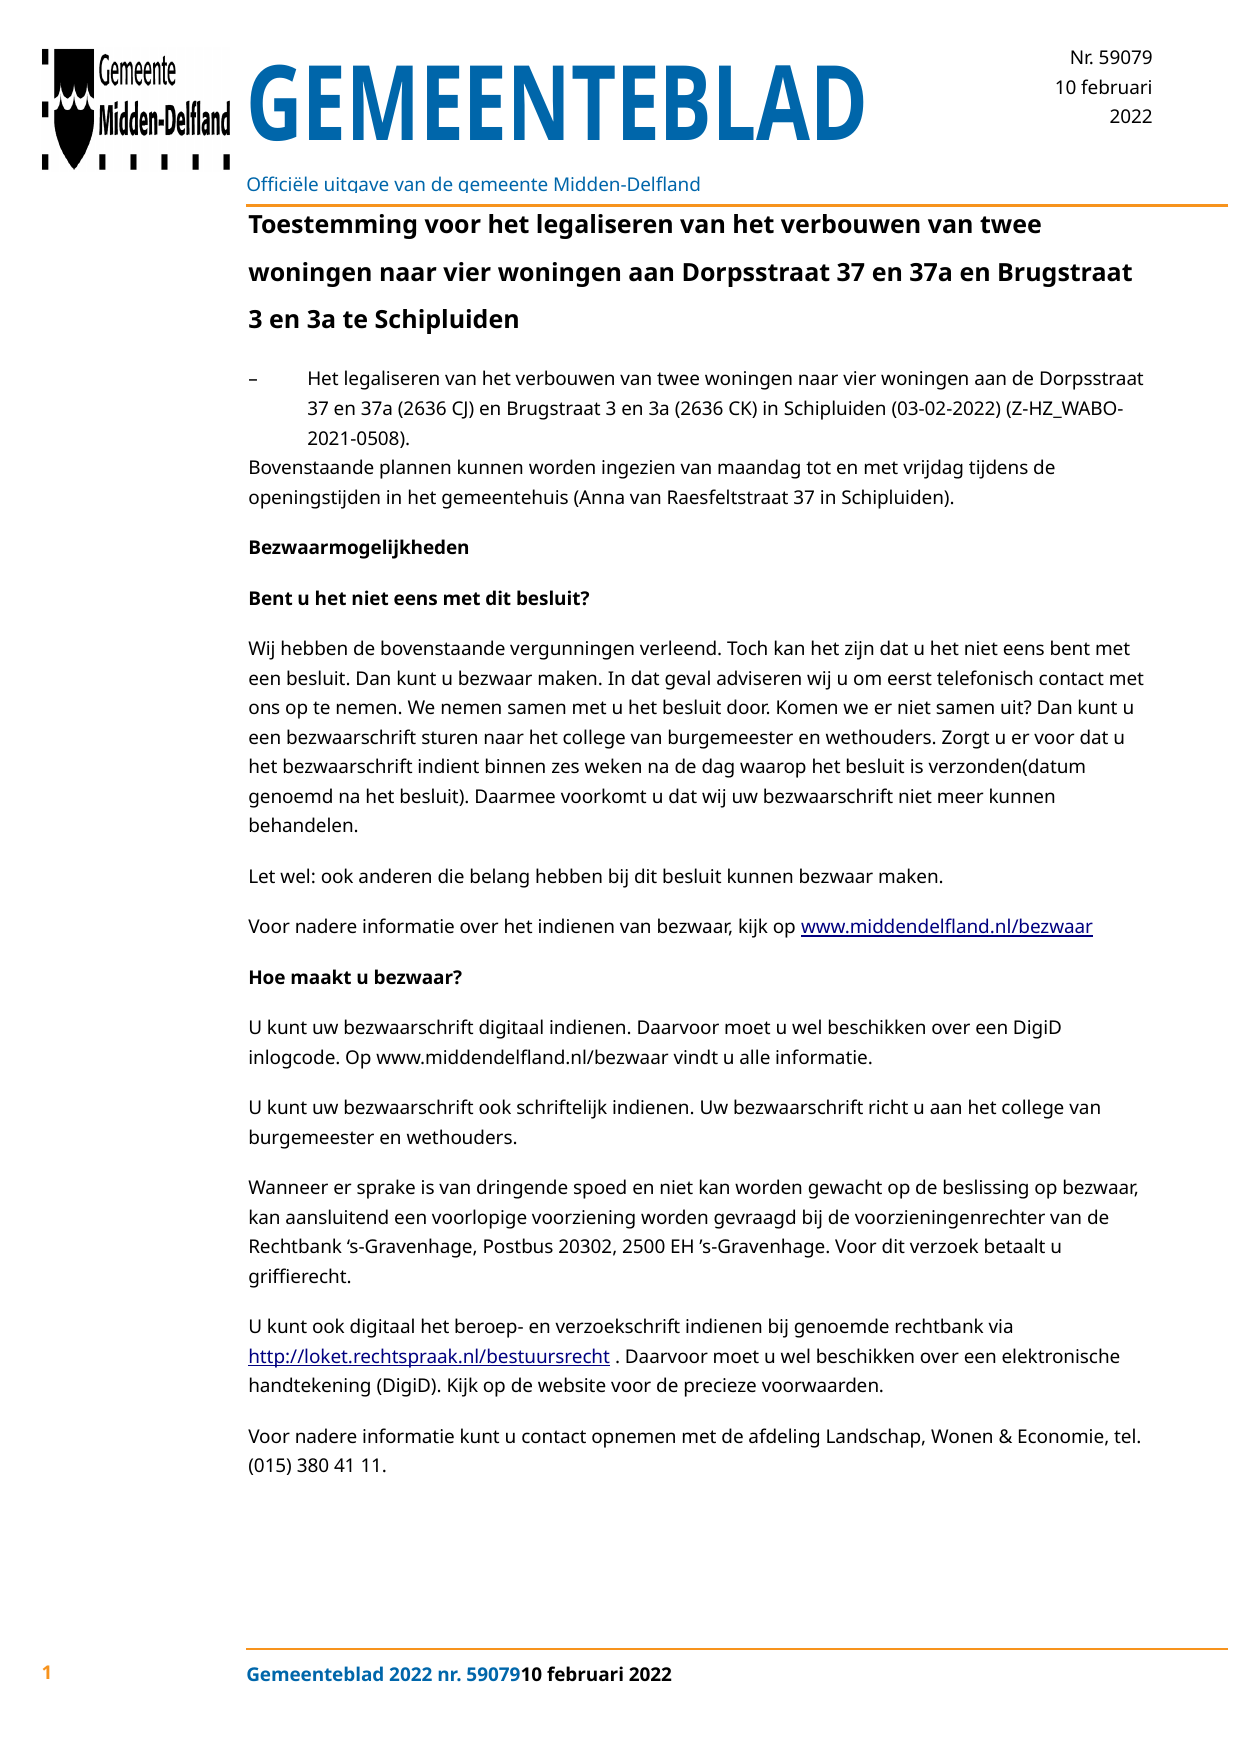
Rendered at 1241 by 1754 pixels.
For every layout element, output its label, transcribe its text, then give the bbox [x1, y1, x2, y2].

text Let wel: ook anderen die belang hebben bij dit besluit kunnen bezwaar maken. [248, 863, 1152, 889]
text U kunt uw bezwaarschrift digitaal indienen. Daarvoor moet u wel beschikken over een DigiD inlogcode. Op www.middendelfland.nl/bezwaar vindt u alle informatie. [248, 1014, 1152, 1069]
text Bovenstaande plannen kunnen worden ingezien van maandag tot en met vrijdag tijdens de openingstijden in het gemeentehuis (Anna van Raesfeltstraat 37 in Schipluiden). [248, 454, 1152, 509]
text Bent u het niet eens met dit besluit? [248, 585, 1152, 610]
text Voor nadere informatie over het indienen van bezwaar, kijk op www.middendelfland.nl/bezwaar [248, 913, 1152, 939]
text Hoe maakt u bezwaar? [248, 964, 1152, 989]
text Wanneer er sprake is van dringende spoed en niet kan worden gewacht op de beslissing op bezwaar, kan aansluitend een voorlopige voorziening worden gevraagd bij de voorzieningenrechter van de Rechtbank ‘s-Gravenhage, Postbus 20302, 2500 EH ’s-Gravenhage. Voor dit verzoek betaalt u griffierecht. [248, 1174, 1152, 1289]
text Voor nadere informatie kunt u contact opnemen met de afdeling Landschap, Wonen & Economie, tel. (015) 380 41 11. [248, 1423, 1152, 1478]
text Toestemming voor het legaliseren van het verbouwen van twee woningen naar vier woningen aan Dorpsstraat 37 en 37a en Brugstraat 3 en 3a te Schipluiden [248, 207, 1152, 336]
text Bezwaarmogelijkheden [248, 534, 1152, 560]
text Wij hebben de bovenstaande vergunningen verleend. Toch kan het zijn dat u het niet eens bent met een besluit. Dan kunt u bezwaar maken. In dat geval adviseren wij u om eerst telefonisch contact met ons op te nemen. We nemen samen met u het besluit door. Komen we er niet samen uit? Dan kunt u een bezwaarschrift sturen naar het college van burgemeester en wethouders. Zorgt u er voor dat u het bezwaarschrift indient binnen zes weken na de dag waarop het besluit is verzonden(datum genoemd na het besluit). Daarmee voorkomt u dat wij uw bezwaarschrift niet meer kunnen behandelen. [248, 635, 1152, 838]
text U kunt uw bezwaarschrift ook schriftelijk indienen. Uw bezwaarschrift richt u aan het college van burgemeester en wethouders. [248, 1094, 1152, 1149]
text U kunt ook digitaal het beroep- en verzoekschrift indienen bij genoemde rechtbank via http://loket.rechtspraak.nl/bestuursrecht . Daarvoor moet u wel beschikken over een elektronische handtekening (DigiD). Kijk op de website voor de precieze voorwaarden. [248, 1313, 1152, 1398]
picture [41, 47, 231, 172]
list Het legaliseren van het verbouwen van twee woningen naar vier woningen aan de Dorpsstraat 37 en 37a (2636 CJ) en Brugstraat 3 en 3a (2636 CK) in Schipluiden (03-02-2022) (Z-HZ_WABO-2021-0508). [248, 366, 1152, 450]
